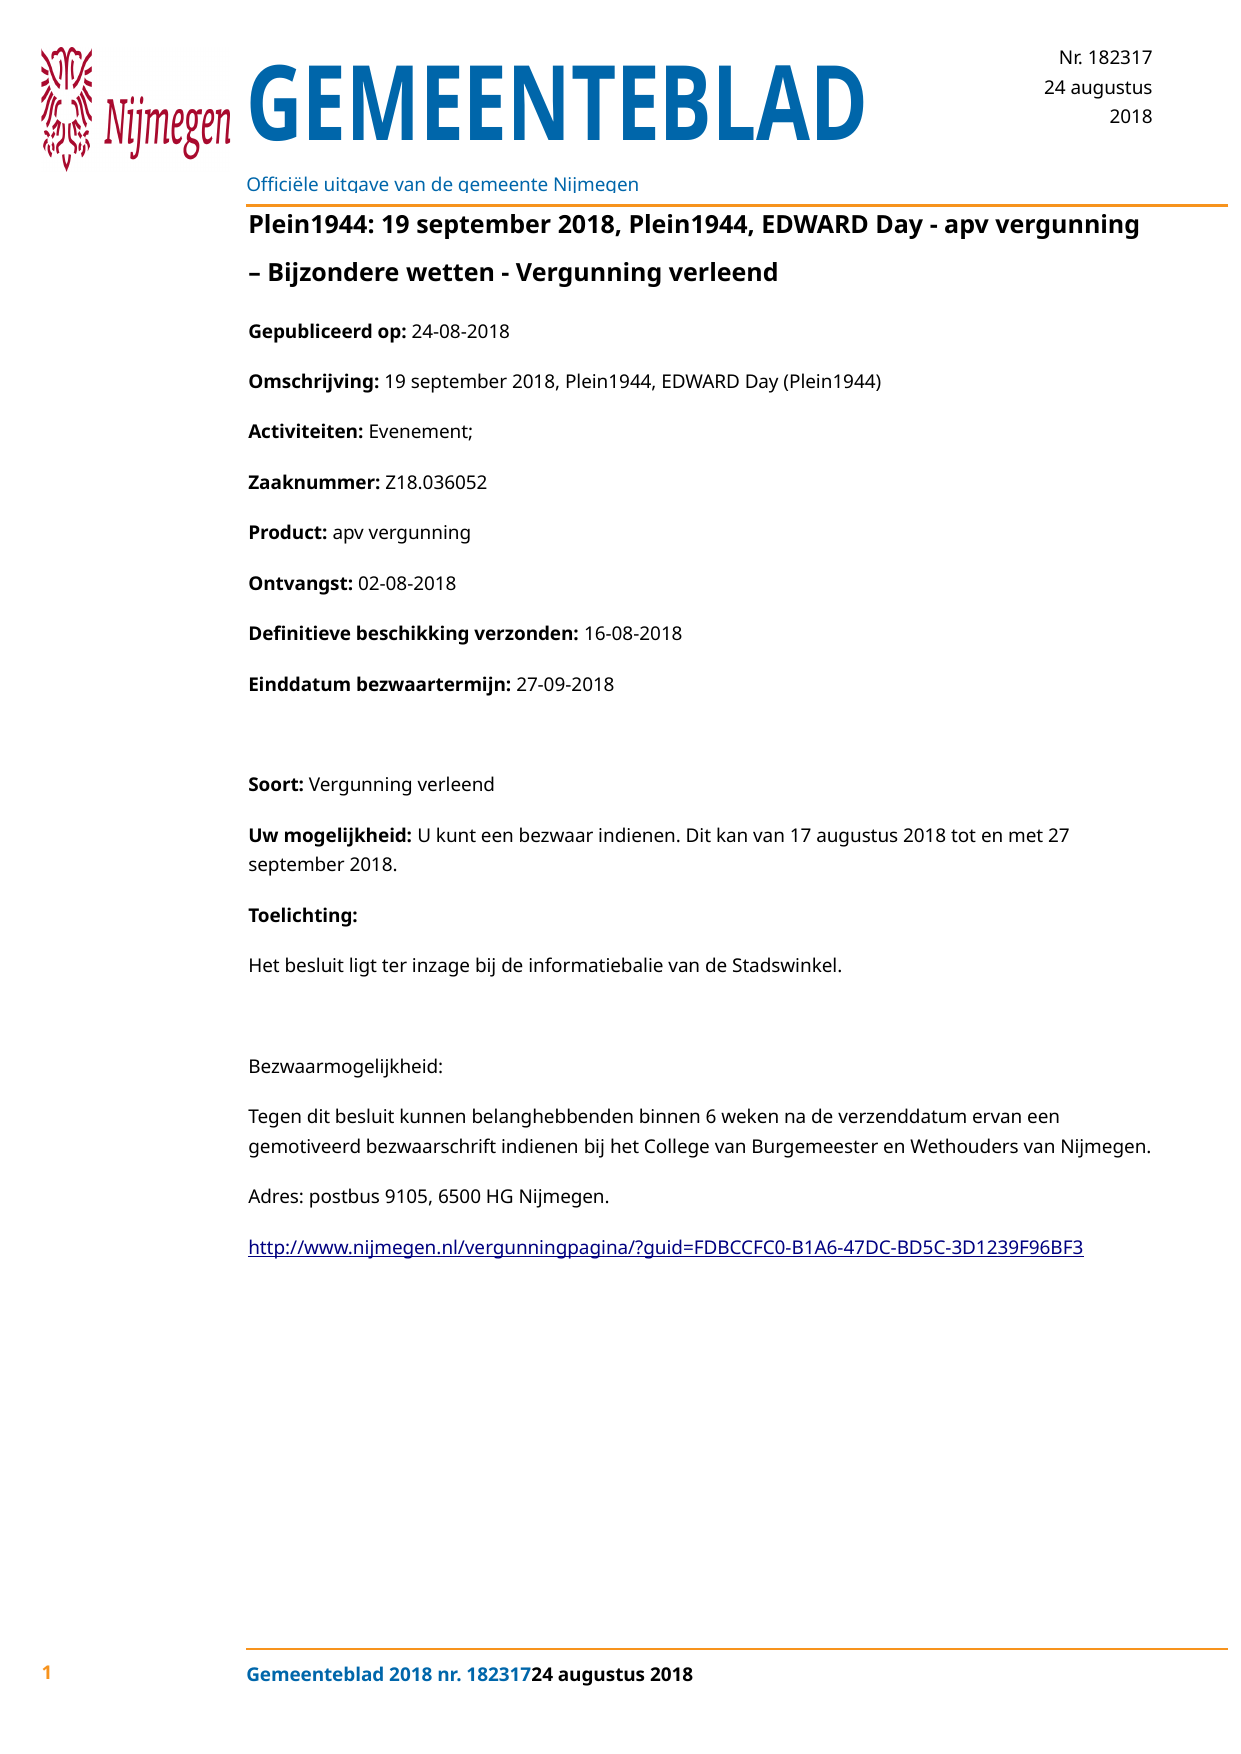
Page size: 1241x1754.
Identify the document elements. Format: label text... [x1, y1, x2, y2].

text Definitieve beschikking verzonden: 16-08-2018 [248, 620, 1152, 646]
text Omschrijving: 19 september 2018, Plein1944, EDWARD Day (Plein1944) [248, 368, 1152, 394]
text Zaaknummer: Z18.036052 [248, 469, 1152, 495]
text Tegen dit besluit kunnen belanghebbenden binnen 6 weken na de verzenddatum ervan een gemotiveerd bezwaarschrift indienen bij het College van Burgemeester en Wethouders van Nijmegen. [248, 1104, 1152, 1159]
picture [41, 47, 231, 172]
text Adres: postbus 9105, 6500 HG Nijmegen. [248, 1184, 1152, 1209]
text Het besluit ligt ter inzage bij de informatiebalie van de Stadswinkel. [248, 952, 1152, 978]
text Soort: Vergunning verleend [248, 772, 1152, 797]
text Gepubliceerd op: 24-08-2018 [248, 318, 1152, 344]
text Bezwaarmogelijkheid: [248, 1053, 1152, 1079]
text Einddatum bezwaartermijn: 27-09-2018 [248, 671, 1152, 697]
text Toelichting: [248, 902, 1152, 928]
text http://www.nijmegen.nl/vergunningpagina/?guid=FDBCCFC0-B1A6-47DC-BD5C-3D1239F96BF3 [248, 1234, 1152, 1260]
text Plein1944: 19 september 2018, Plein1944, EDWARD Day - apv vergunning – Bijzondere wetten - Vergunning verleend [248, 207, 1152, 288]
text Product: apv vergunning [248, 519, 1152, 545]
text Ontvangst: 02-08-2018 [248, 570, 1152, 596]
text Uw mogelijkheid: U kunt een bezwaar indienen. Dit kan van 17 augustus 2018 tot en met 27 september 2018. [248, 822, 1152, 877]
text Activiteiten: Evenement; [248, 419, 1152, 444]
